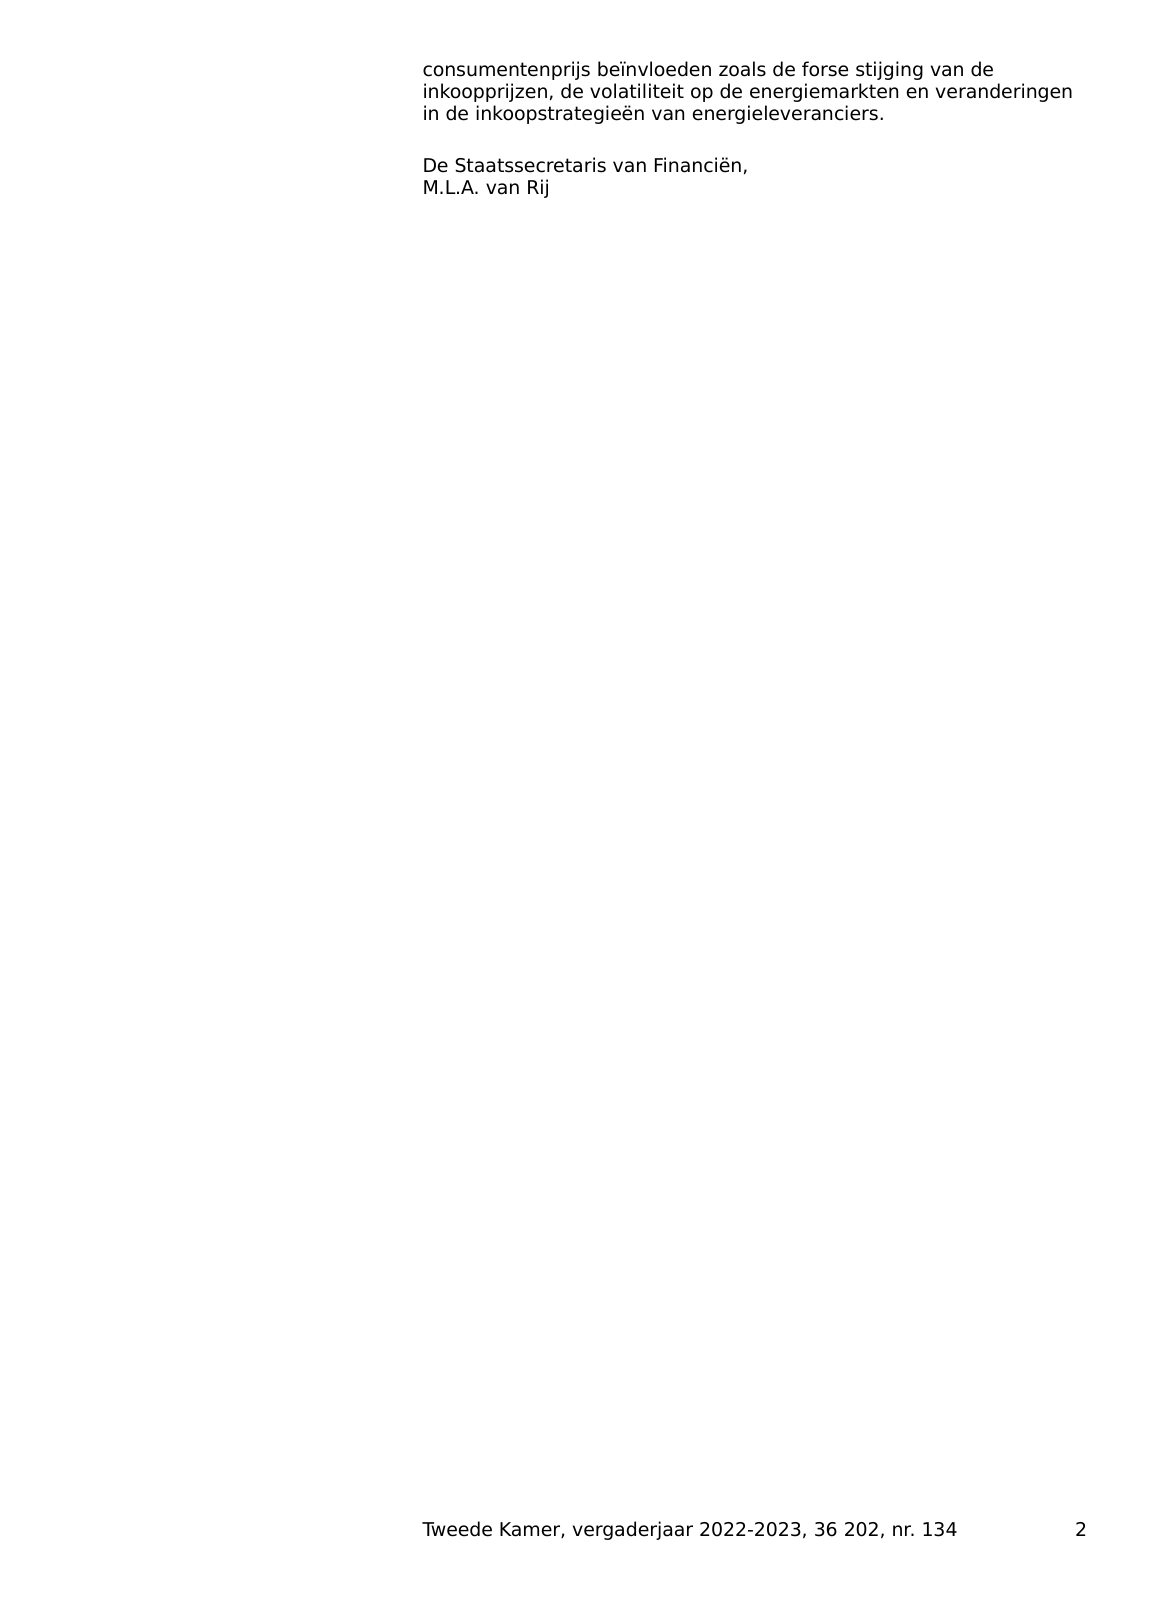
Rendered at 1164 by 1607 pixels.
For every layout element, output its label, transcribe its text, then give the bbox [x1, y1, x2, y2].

text De Staatssecretaris van Financiën, M.L.A. van Rij [422, 155, 1087, 199]
text consumentenprijs beïnvloeden zoals de forse stijging van de inkoopprijzen, de volatiliteit op de energiemarkten en veranderingen in de inkoopstrategieën van energieleveranciers. [422, 59, 1087, 125]
